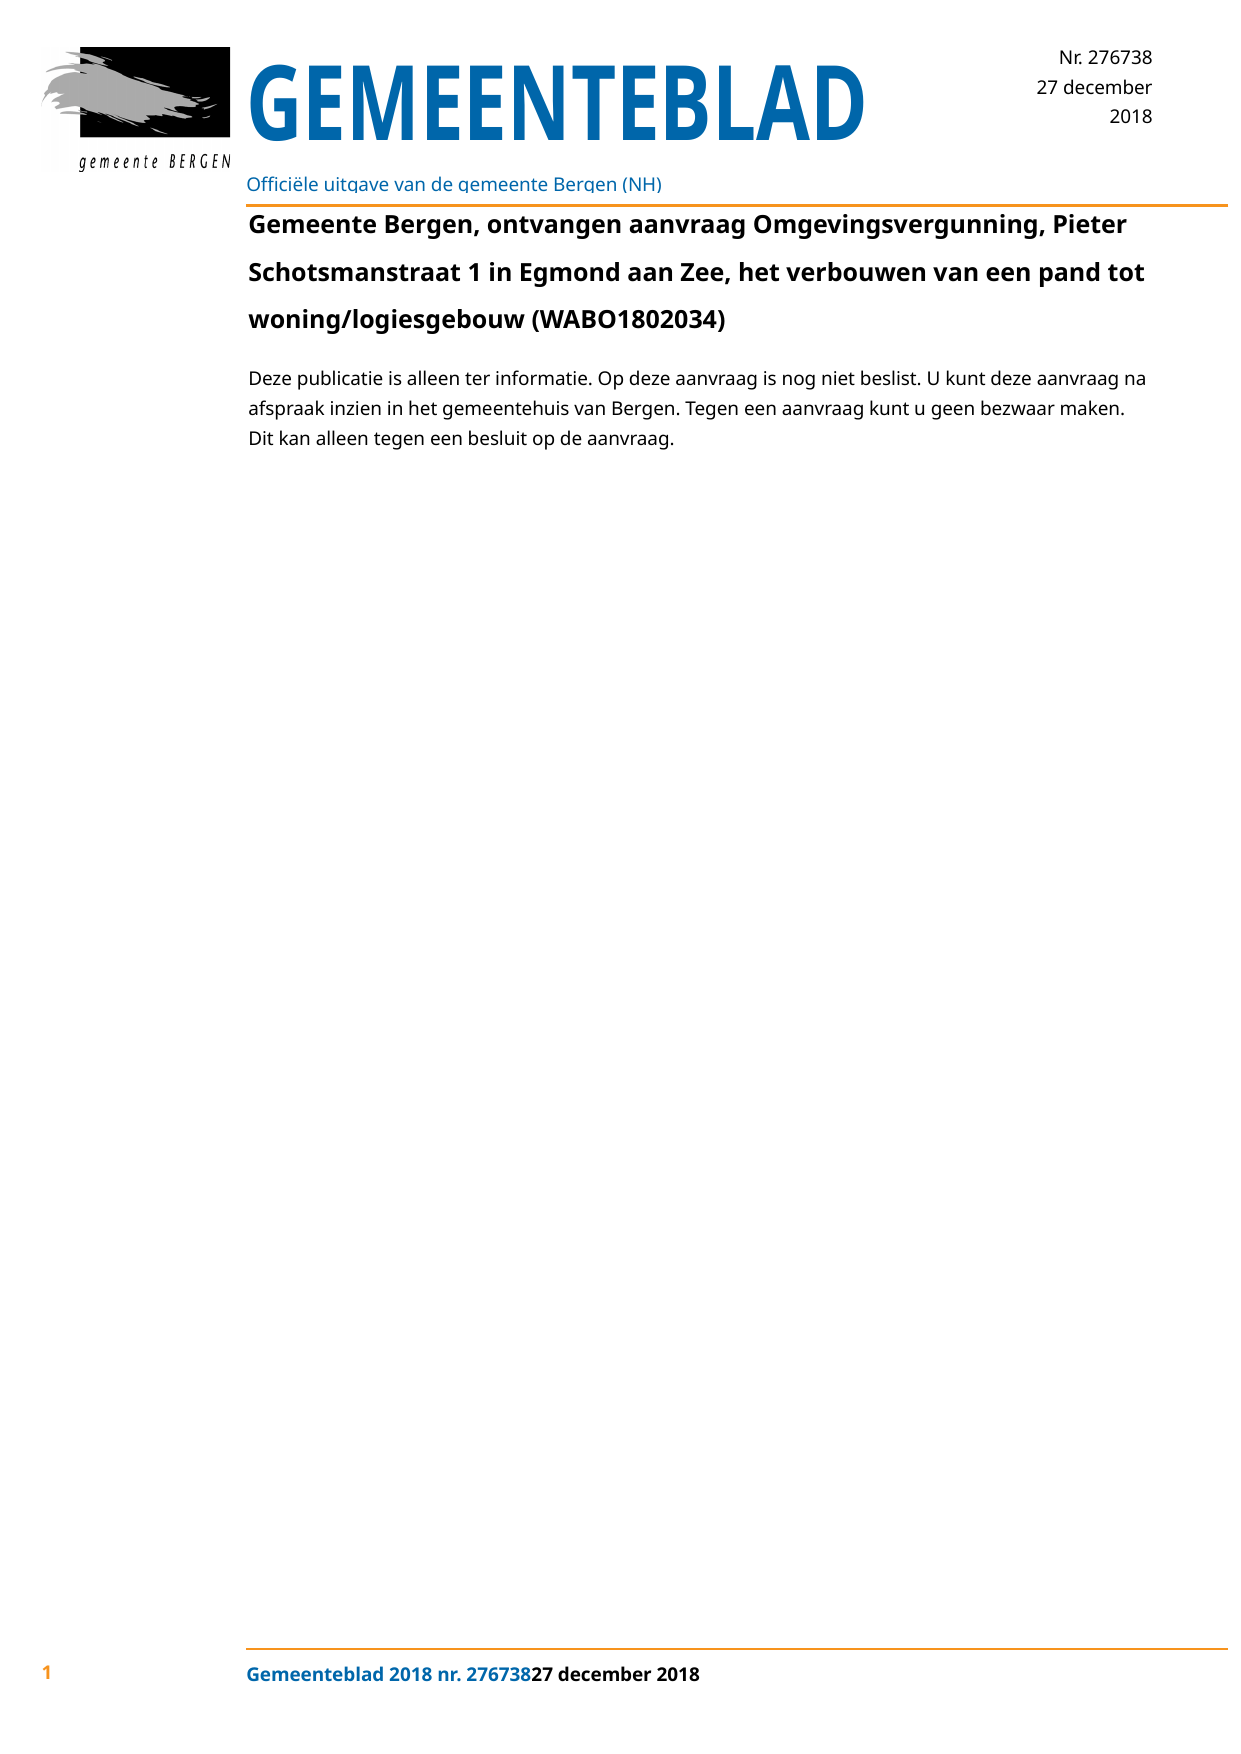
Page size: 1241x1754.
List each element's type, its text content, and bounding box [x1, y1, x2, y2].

picture [41, 47, 231, 172]
text Deze publicatie is alleen ter informatie. Op deze aanvraag is nog niet beslist. U kunt deze aanvraag na afspraak inzien in het gemeentehuis van Bergen. Tegen een aanvraag kunt u geen bezwaar maken. Dit kan alleen tegen een besluit op de aanvraag. [248, 366, 1152, 450]
text Gemeente Bergen, ontvangen aanvraag Omgevingsvergunning, Pieter Schotsmanstraat 1 in Egmond aan Zee, het verbouwen van een pand tot woning/logiesgebouw (WABO1802034) [248, 207, 1152, 336]
